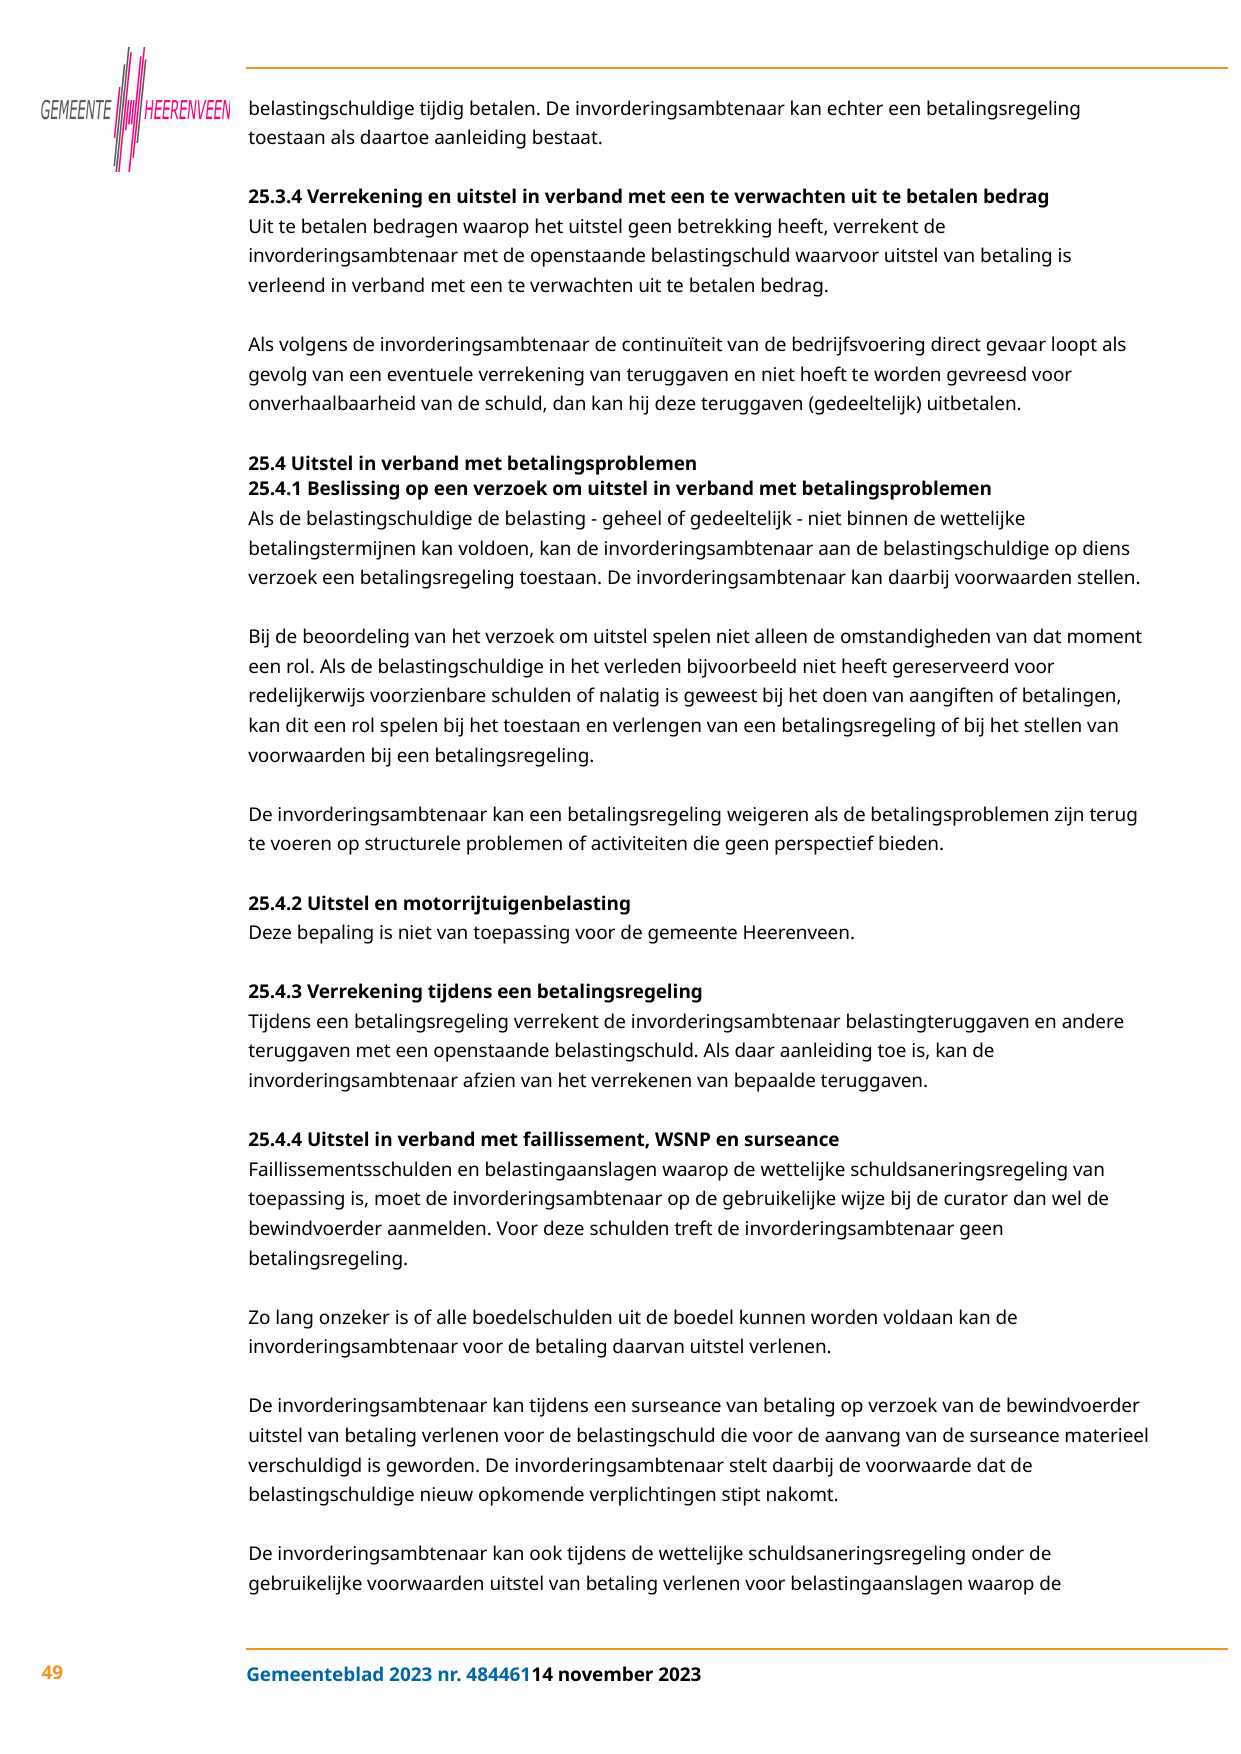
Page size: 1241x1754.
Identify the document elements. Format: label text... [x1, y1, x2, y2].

picture [41, 47, 231, 172]
text Deze bepaling is niet van toepassing voor de gemeente Heerenveen. [248, 919, 1152, 945]
text Als volgens de invorderingsambtenaar de continuïteit van de bedrijfsvoering direct gevaar loopt als gevolg van een eventuele verrekening van teruggaven en niet hoeft te worden gevreesd voor onverhaalbaarheid van de schuld, dan kan hij deze teruggaven (gedeeltelijk) uitbetalen. [248, 331, 1152, 416]
text Zo lang onzeker is of alle boedelschulden uit de boedel kunnen worden voldaan kan de invorderingsambtenaar voor de betaling daarvan uitstel verlenen. [248, 1304, 1152, 1359]
text 25.4.4 Uitstel in verband met faillissement, WSNP en surseance [248, 1126, 1152, 1152]
text Bij de beoordeling van het verzoek om uitstel spelen niet alleen de omstandigheden van dat moment een rol. Als de belastingschuldige in het verleden bijvoorbeeld niet heeft gereserveerd voor redelijkerwijs voorzienbare schulden of nalatig is geweest bij het doen van aangiften of betalingen, kan dit een rol spelen bij het toestaan en verlengen van een betalingsregeling of bij het stellen van voorwaarden bij een betalingsregeling. [248, 623, 1152, 767]
text De invorderingsambtenaar kan tijdens een surseance van betaling op verzoek van de bewindvoerder uitstel van betaling verlenen voor de belastingschuld die voor de aanvang van de surseance materieel verschuldigd is geworden. De invorderingsambtenaar stelt daarbij de voorwaarde dat de belastingschuldige nieuw opkomende verplichtingen stipt nakomt. [248, 1393, 1152, 1507]
text 25.4 Uitstel in verband met betalingsproblemen [248, 450, 1152, 476]
text Faillissementsschulden en belastingaanslagen waarop de wettelijke schuldsaneringsregeling van toepassing is, moet de invorderingsambtenaar op de gebruikelijke wijze bij de curator dan wel de bewindvoerder aanmelden. Voor deze schulden treft de invorderingsambtenaar geen betalingsregeling. [248, 1156, 1152, 1270]
text 25.4.3 Verrekening tijdens een betalingsregeling [248, 978, 1152, 1004]
text De invorderingsambtenaar kan ook tijdens de wettelijke schuldsaneringsregeling onder de gebruikelijke voorwaarden uitstel van betaling verlenen voor belastingaanslagen waarop de [248, 1541, 1152, 1596]
text 25.4.1 Beslissing op een verzoek om uitstel in verband met betalingsproblemen [248, 476, 1152, 501]
text De invorderingsambtenaar kan een betalingsregeling weigeren als de betalingsproblemen zijn terug te voeren op structurele problemen of activiteiten die geen perspectief bieden. [248, 801, 1152, 856]
text 25.3.4 Verrekening en uitstel in verband met een te verwachten uit te betalen bedrag [248, 183, 1152, 209]
text Tijdens een betalingsregeling verrekent de invorderingsambtenaar belastingteruggaven en andere teruggaven met een openstaande belastingschuld. Als daar aanleiding toe is, kan de invorderingsambtenaar afzien van het verrekenen van bepaalde teruggaven. [248, 1008, 1152, 1093]
text Als de belastingschuldige de belasting - geheel of gedeeltelijk - niet binnen de wettelijke betalingstermijnen kan voldoen, kan de invorderingsambtenaar aan de belastingschuldige op diens verzoek een betalingsregeling toestaan. De invorderingsambtenaar kan daarbij voorwaarden stellen. [248, 505, 1152, 590]
text belastingschuldige tijdig betalen. De invorderingsambtenaar kan echter een betalingsregeling toestaan als daartoe aanleiding bestaat. [248, 95, 1152, 150]
text Uit te betalen bedragen waarop het uitstel geen betrekking heeft, verrekent de invorderingsambtenaar met de openstaande belastingschuld waarvoor uitstel van betaling is verleend in verband met een te verwachten uit te betalen bedrag. [248, 213, 1152, 298]
text 25.4.2 Uitstel en motorrijtuigenbelasting [248, 890, 1152, 915]
